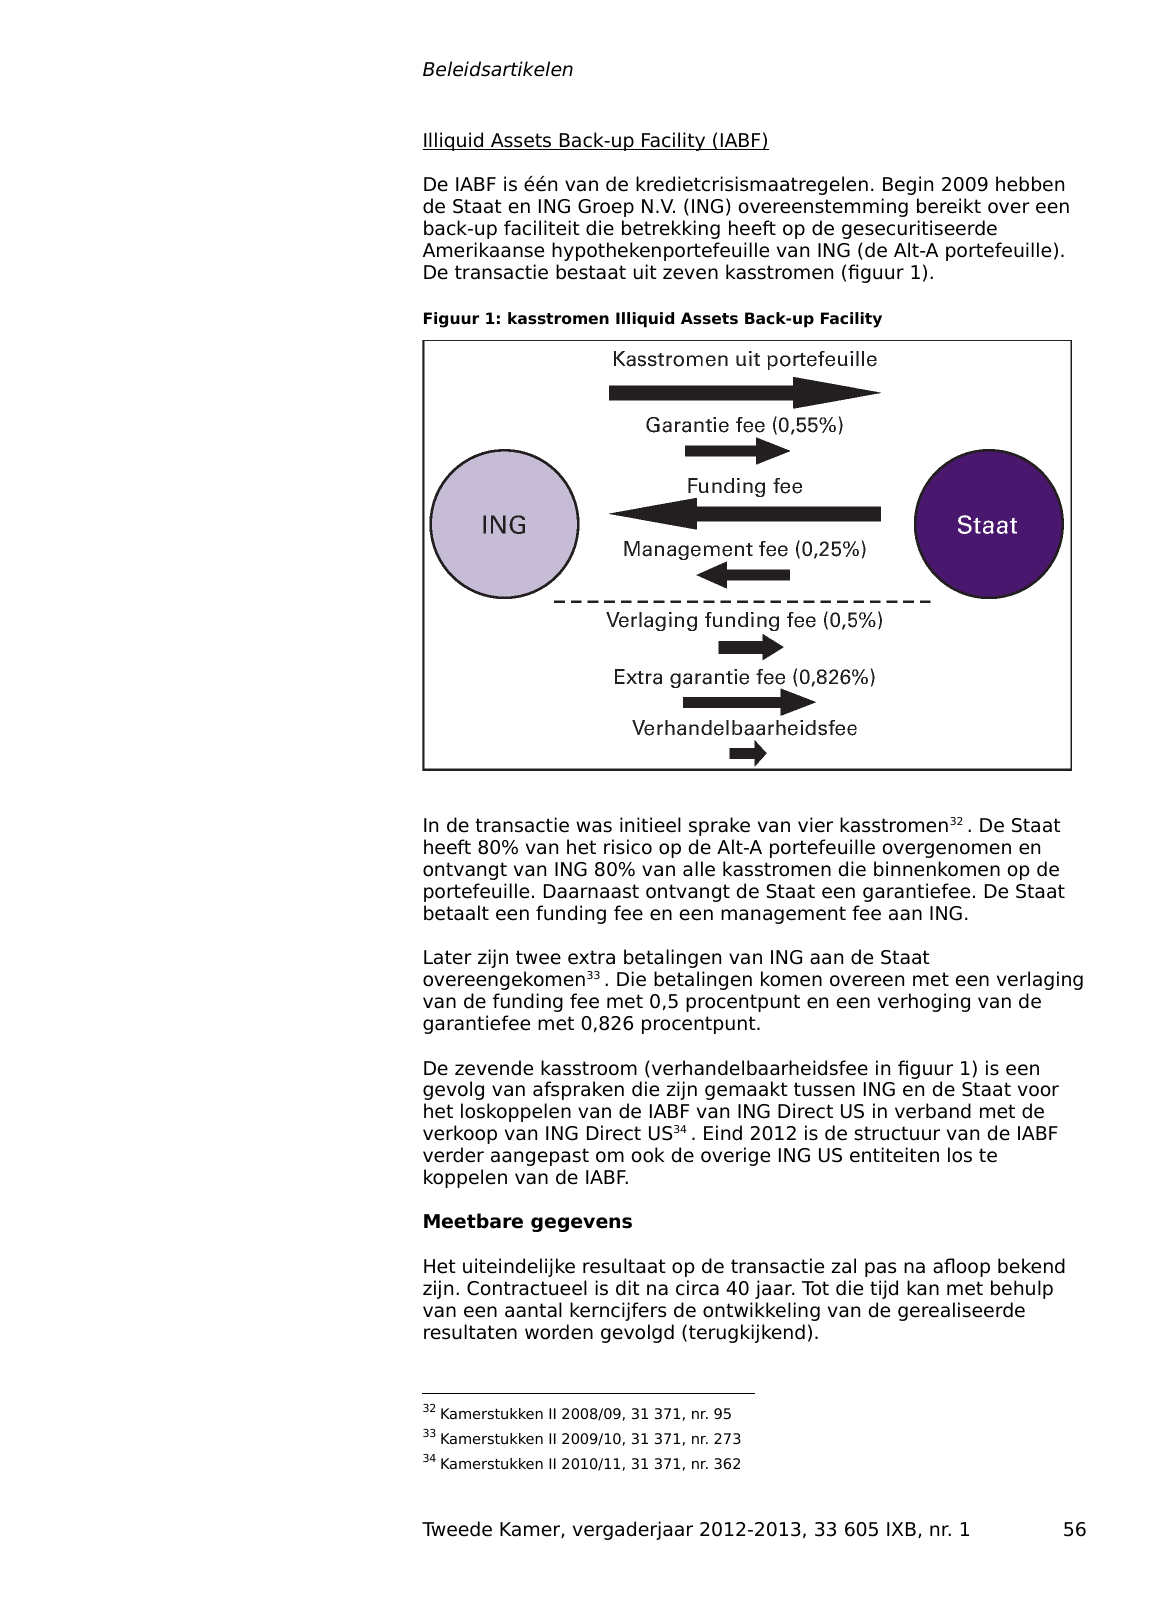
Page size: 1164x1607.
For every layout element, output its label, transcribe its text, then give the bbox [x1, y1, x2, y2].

text De IABF is één van de kredietcrisismaatregelen. Begin 2009 hebben de Staat en ING Groep N.V. (ING) overeenstemming bereikt over een back-up faciliteit die betrekking heeft op de gesecuritiseerde Amerikaanse hypothekenportefeuille van ING (de Alt-A portefeuille). De transactie bestaat uit zeven kasstromen (figuur 1). [422, 174, 1087, 284]
text Later zijn twee extra betalingen van ING aan de Staat overeengekomen. Die betalingen komen overeen met een verlaging van de funding fee met 0,5 procentpunt en een verhoging van de garantiefee met 0,826 procentpunt. [422, 947, 1087, 1035]
text De zevende kasstroom (verhandelbaarheidsfee in figuur 1) is een gevolg van afspraken die zijn gemaakt tussen ING en de Staat voor het loskoppelen van de IABF van ING Direct US in verband met de verkoop van ING Direct US. Eind 2012 is de structuur van de IABF verder aangepast om ook de overige ING US entiteiten los te koppelen van de IABF. [422, 1057, 1087, 1189]
text Figuur 1: kasstromen Illiquid Assets Back-up Facility [422, 310, 1072, 328]
text Kamerstukken II 2010/11, 31 371, nr. 362 [422, 1452, 1087, 1474]
subtitle Meetbare gegevens [422, 1211, 1087, 1233]
text Kamerstukken II 2009/10, 31 371, nr. 273 [422, 1427, 1087, 1449]
text In de transactie was initieel sprake van vier kasstromen. De Staat heeft 80% van het risico op de Alt-A portefeuille overgenomen en ontvangt van ING 80% van alle kasstromen die binnenkomen op de portefeuille. Daarnaast ontvangt de Staat een garantiefee. De Staat betaalt een funding fee en een management fee aan ING. [422, 815, 1087, 925]
text Het uiteindelijke resultaat op de transactie zal pas na afloop bekend zijn. Contractueel is dit na circa 40 jaar. Tot die tijd kan met behulp van een aantal kerncijfers de ontwikkeling van de gerealiseerde resultaten worden gevolgd (terugkijkend). [422, 1256, 1087, 1343]
text Kamerstukken II 2008/09, 31 371, nr. 95 [422, 1402, 1087, 1424]
picture [422, 340, 1072, 771]
subtitle Illiquid Assets Back-up Facility (IABF) [422, 130, 1087, 152]
